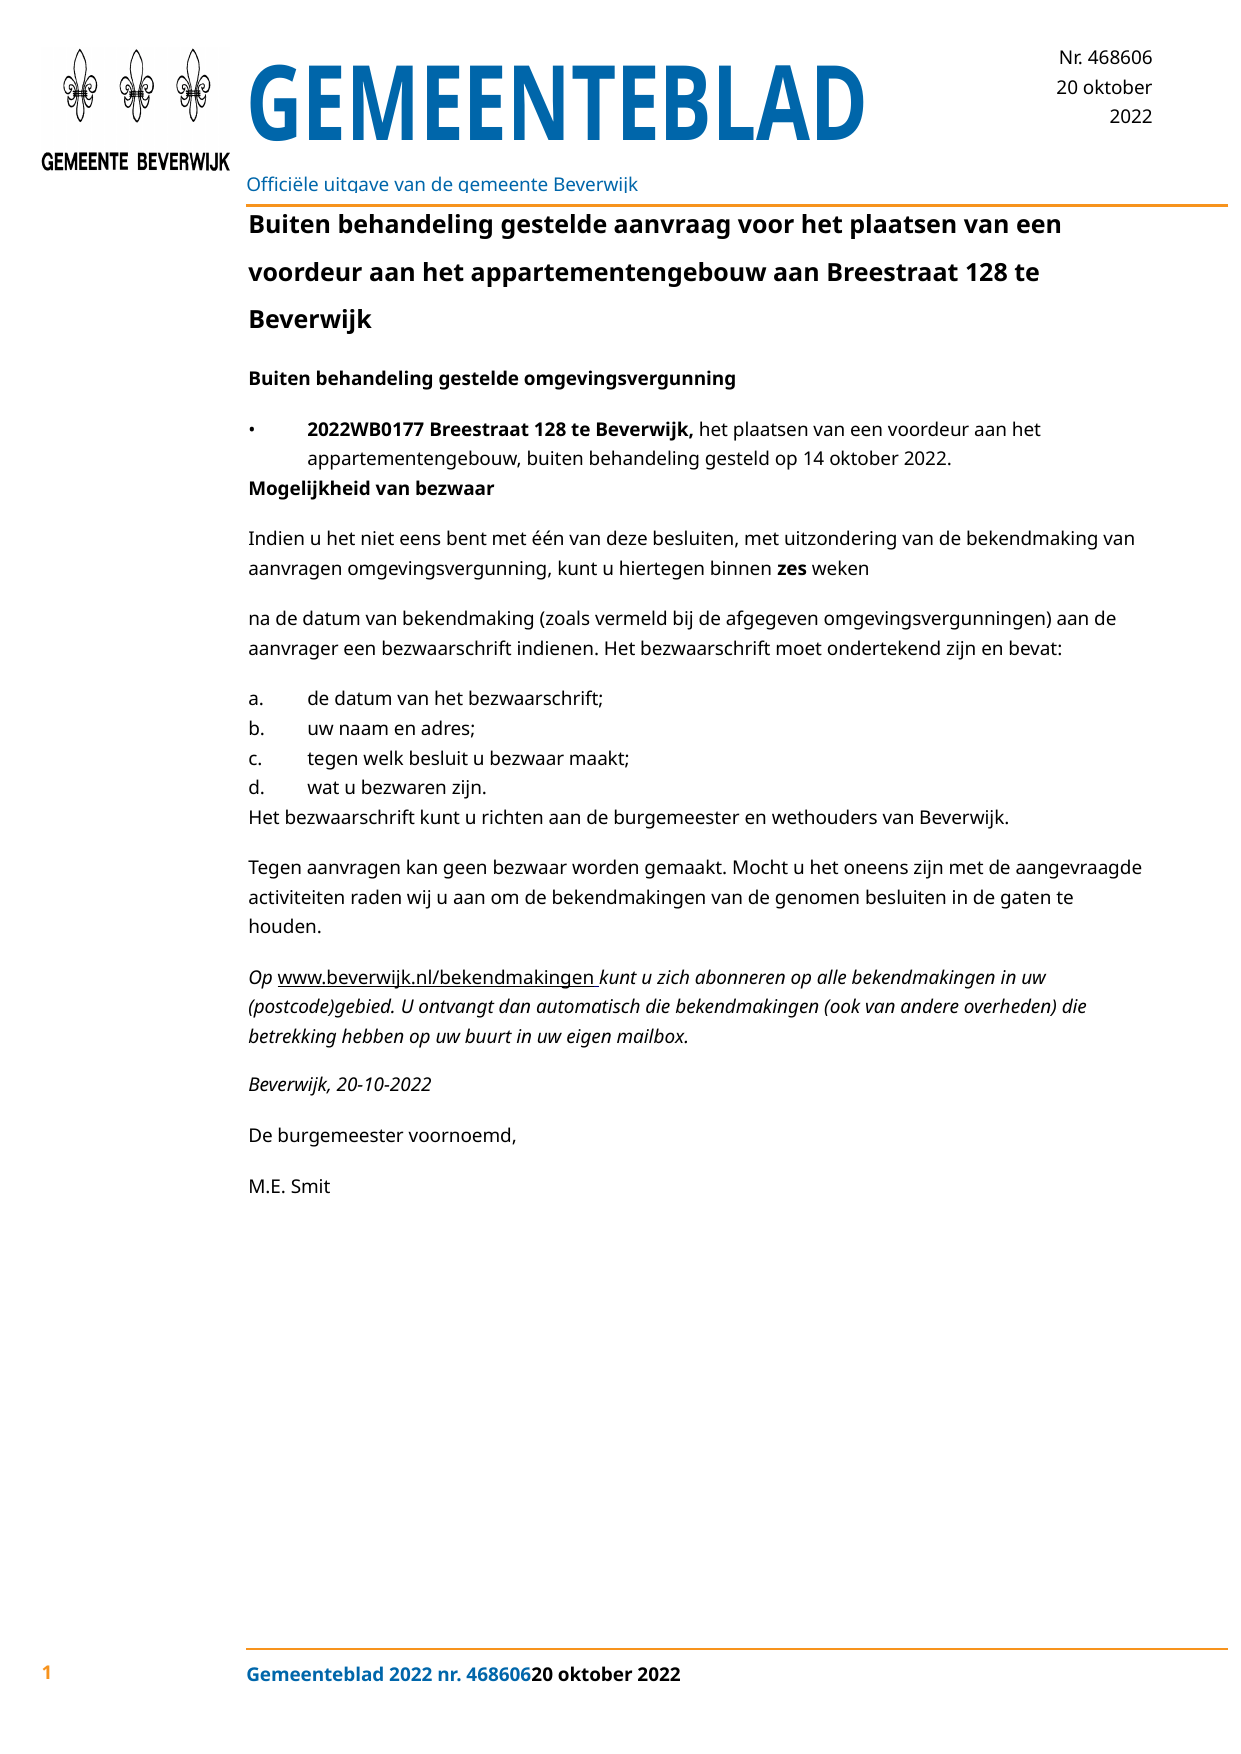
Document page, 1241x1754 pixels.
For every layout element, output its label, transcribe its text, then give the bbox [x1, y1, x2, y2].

text De burgemeester voornoemd, [248, 1122, 1152, 1148]
list wat u bezwaren zijn. [248, 774, 1152, 800]
list tegen welk besluit u bezwaar maakt; [248, 745, 1152, 770]
text na de datum van bekendmaking (zoals vermeld bij de afgegeven omgevingsvergunningen) aan de aanvrager een bezwaarschrift indienen. Het bezwaarschrift moet ondertekend zijn en bevat: [248, 606, 1152, 661]
text Het bezwaarschrift kunt u richten aan de burgemeester en wethouders van Beverwijk. [248, 804, 1152, 829]
list 2022WB0177 Breestraat 128 te Beverwijk, het plaatsen van een voordeur aan het appartementengebouw, buiten behandeling gesteld op 14 oktober 2022. [248, 416, 1152, 471]
text Buiten behandeling gestelde aanvraag voor het plaatsen van een voordeur aan het appartementengebouw aan Breestraat 128 te Beverwijk [248, 207, 1152, 336]
text Mogelijkheid van bezwaar [248, 475, 1152, 501]
text Indien u het niet eens bent met één van deze besluiten, met uitzondering van de bekendmaking van aanvragen omgevingsvergunning, kunt u hiertegen binnen zes weken [248, 526, 1152, 581]
text M.E. Smit [248, 1174, 1152, 1199]
list de datum van het bezwaarschrift; [248, 686, 1152, 711]
picture [41, 47, 231, 172]
text Tegen aanvragen kan geen bezwaar worden gemaakt. Mocht u het oneens zijn met de aangevraagde activiteiten raden wij u aan om de bekendmakingen van de genomen besluiten in de gaten te houden. [248, 854, 1152, 939]
list uw naam en adres; [248, 715, 1152, 741]
text Op www.beverwijk.nl/bekendmakingen kunt u zich abonneren op alle bekendmakingen in uw (postcode)gebied. U ontvangt dan automatisch die bekendmakingen (ook van andere overheden) die betrekking hebben op uw buurt in uw eigen mailbox. [248, 964, 1152, 1049]
text Buiten behandeling gestelde omgevingsvergunning [248, 366, 1152, 391]
text Beverwijk, 20-10-2022 [248, 1071, 1152, 1097]
